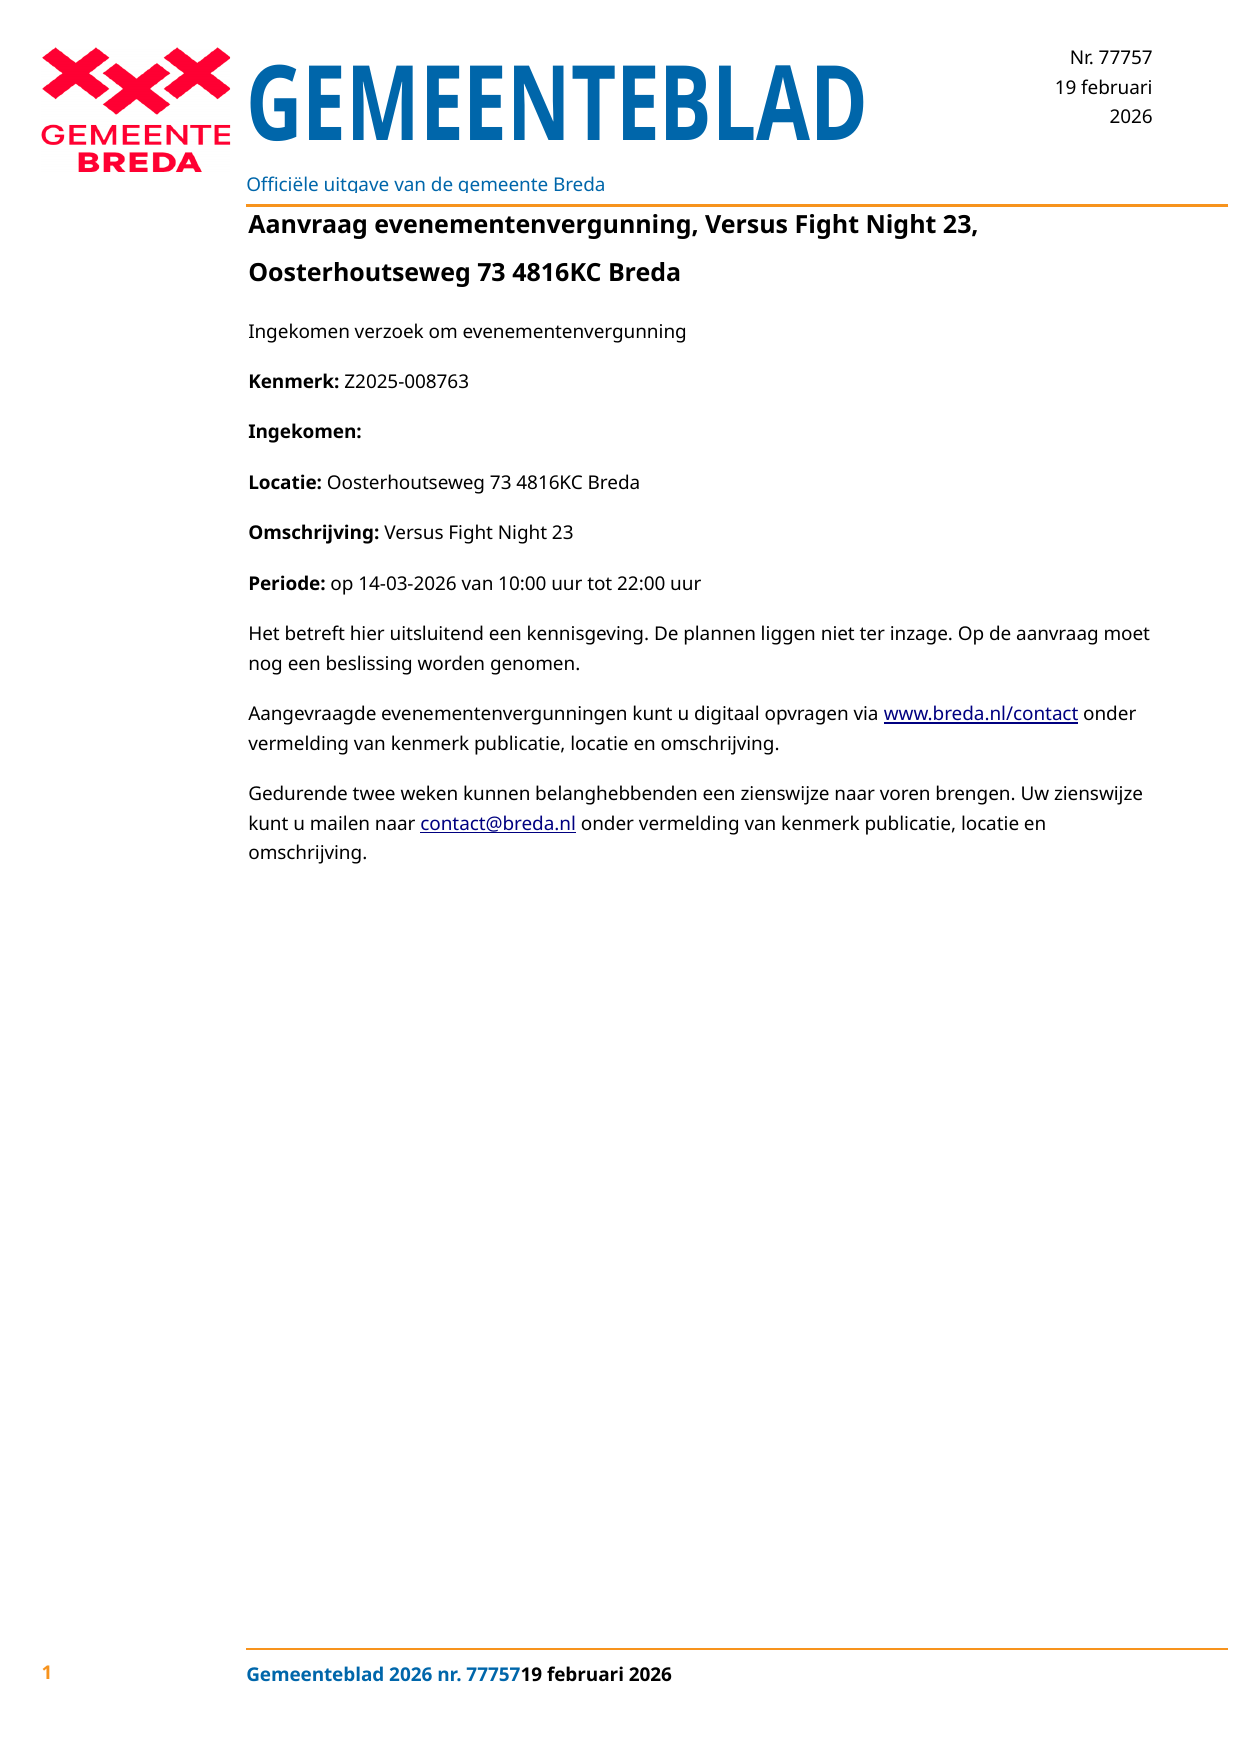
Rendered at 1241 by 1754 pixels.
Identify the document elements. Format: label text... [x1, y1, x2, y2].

picture [41, 47, 231, 172]
text Locatie: Oosterhoutseweg 73 4816KC Breda [248, 469, 1152, 495]
text Periode: op 14-03-2026 van 10:00 uur tot 22:00 uur [248, 570, 1152, 596]
text Het betreft hier uitsluitend een kennisgeving. De plannen liggen niet ter inzage. Op de aanvraag moet nog een beslissing worden genomen. [248, 620, 1152, 676]
text Gedurende twee weken kunnen belanghebbenden een zienswijze naar voren brengen. Uw zienswijze kunt u mailen naar contact@breda.nl onder vermelding van kenmerk publicatie, locatie en omschrijving. [248, 780, 1152, 865]
text Ingekomen: [248, 419, 1152, 444]
text Aangevraagde evenementenvergunningen kunt u digitaal opvragen via www.breda.nl/contact onder vermelding van kenmerk publicatie, locatie en omschrijving. [248, 700, 1152, 756]
text Omschrijving: Versus Fight Night 23 [248, 519, 1152, 545]
text Aanvraag evenementenvergunning, Versus Fight Night 23, Oosterhoutseweg 73 4816KC Breda [248, 207, 1152, 288]
text Kenmerk: Z2025-008763 [248, 368, 1152, 394]
text Ingekomen verzoek om evenementenvergunning [248, 318, 1152, 344]
